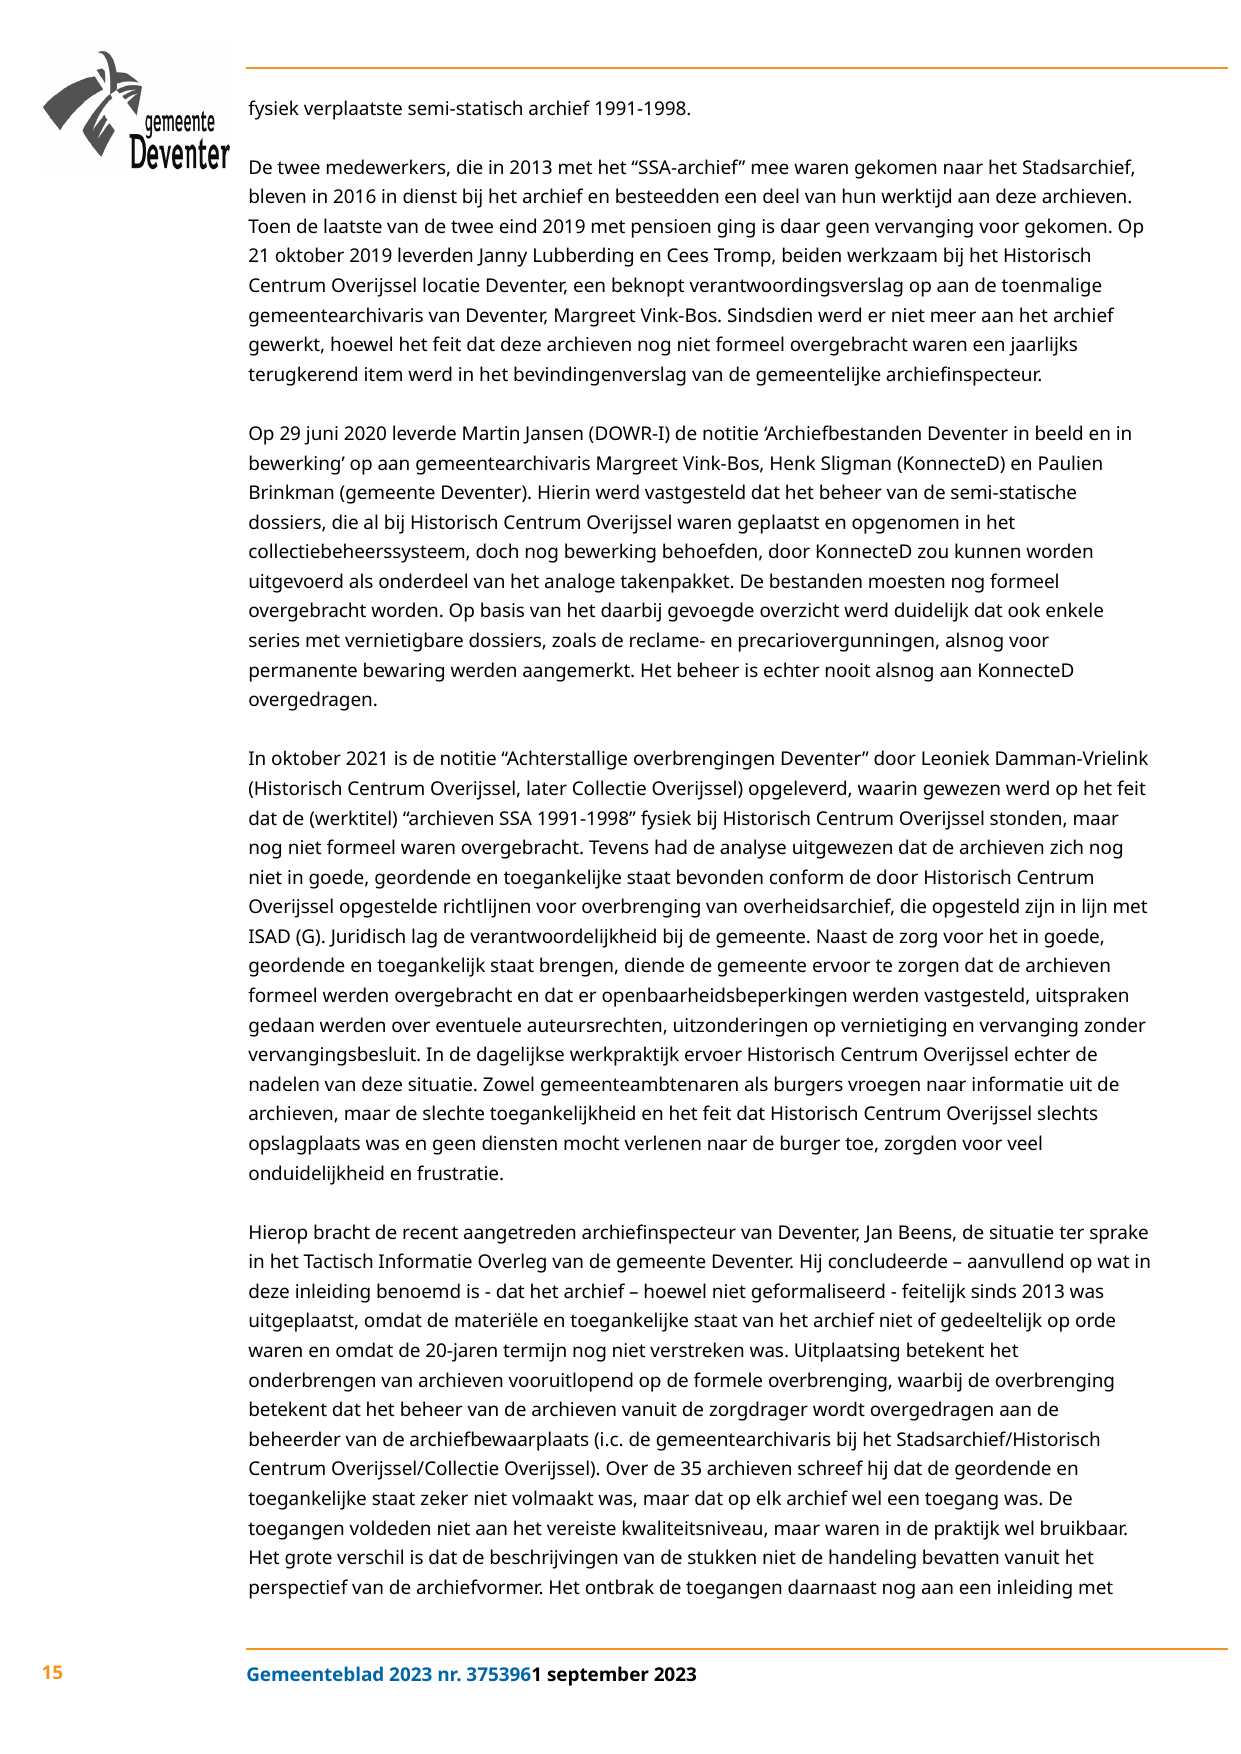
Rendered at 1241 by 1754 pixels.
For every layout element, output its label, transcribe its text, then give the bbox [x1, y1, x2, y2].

text fysiek verplaatste semi-statisch archief 1991-1998. [248, 95, 1152, 121]
picture [41, 47, 231, 172]
text Hierop bracht de recent aangetreden archiefinspecteur van Deventer, Jan Beens, de situatie ter sprake in het Tactisch Informatie Overleg van de gemeente Deventer. Hij concludeerde – aanvullend op wat in deze inleiding benoemd is - dat het archief – hoewel niet geformaliseerd - feitelijk sinds 2013 was uitgeplaatst, omdat de materiële en toegankelijke staat van het archief niet of gedeeltelijk op orde waren en omdat de 20-jaren termijn nog niet verstreken was. Uitplaatsing betekent het onderbrengen van archieven vooruitlopend op de formele overbrenging, waarbij de overbrenging betekent dat het beheer van de archieven vanuit de zorgdrager wordt overgedragen aan de beheerder van de archiefbewaarplaats (i.c. de gemeentearchivaris bij het Stadsarchief/Historisch Centrum Overijssel/Collectie Overijssel). Over de 35 archieven schreef hij dat de geordende en toegankelijke staat zeker niet volmaakt was, maar dat op elk archief wel een toegang was. De toegangen voldeden niet aan het vereiste kwaliteitsniveau, maar waren in de praktijk wel bruikbaar. Het grote verschil is dat de beschrijvingen van de stukken niet de handeling bevatten vanuit het perspectief van de archiefvormer. Het ontbrak de toegangen daarnaast nog aan een inleiding met [248, 1219, 1152, 1600]
text Op 29 juni 2020 leverde Martin Jansen (DOWR-I) de notitie ‘Archiefbestanden Deventer in beeld en in bewerking’ op aan gemeentearchivaris Margreet Vink-Bos, Henk Sligman (KonnecteD) en Paulien Brinkman (gemeente Deventer). Hierin werd vastgesteld dat het beheer van de semi-statische dossiers, die al bij Historisch Centrum Overijssel waren geplaatst en opgenomen in het collectiebeheerssysteem, doch nog bewerking behoefden, door KonnecteD zou kunnen worden uitgevoerd als onderdeel van het analoge takenpakket. De bestanden moesten nog formeel overgebracht worden. Op basis van het daarbij gevoegde overzicht werd duidelijk dat ook enkele series met vernietigbare dossiers, zoals de reclame- en precariovergunningen, alsnog voor permanente bewaring werden aangemerkt. Het beheer is echter nooit alsnog aan KonnecteD overgedragen. [248, 420, 1152, 712]
text De twee medewerkers, die in 2013 met het “SSA-archief” mee waren gekomen naar het Stadsarchief, bleven in 2016 in dienst bij het archief en besteedden een deel van hun werktijd aan deze archieven. Toen de laatste van de twee eind 2019 met pensioen ging is daar geen vervanging voor gekomen. Op 21 oktober 2019 leverden Janny Lubberding en Cees Tromp, beiden werkzaam bij het Historisch Centrum Overijssel locatie Deventer, een beknopt verantwoordingsverslag op aan de toenmalige gemeentearchivaris van Deventer, Margreet Vink-Bos. Sindsdien werd er niet meer aan het archief gewerkt, hoewel het feit dat deze archieven nog niet formeel overgebracht waren een jaarlijks terugkerend item werd in het bevindingenverslag van de gemeentelijke archiefinspecteur. [248, 154, 1152, 387]
text In oktober 2021 is de notitie “Achterstallige overbrengingen Deventer” door Leoniek Damman-Vrielink (Historisch Centrum Overijssel, later Collectie Overijssel) opgeleverd, waarin gewezen werd op het feit dat de (werktitel) “archieven SSA 1991-1998” fysiek bij Historisch Centrum Overijssel stonden, maar nog niet formeel waren overgebracht. Tevens had de analyse uitgewezen dat de archieven zich nog niet in goede, geordende en toegankelijke staat bevonden conform de door Historisch Centrum Overijssel opgestelde richtlijnen voor overbrenging van overheidsarchief, die opgesteld zijn in lijn met ISAD (G). Juridisch lag de verantwoordelijkheid bij de gemeente. Naast de zorg voor het in goede, geordende en toegankelijk staat brengen, diende de gemeente ervoor te zorgen dat de archieven formeel werden overgebracht en dat er openbaarheidsbeperkingen werden vastgesteld, uitspraken gedaan werden over eventuele auteursrechten, uitzonderingen op vernietiging en vervanging zonder vervangingsbesluit. In de dagelijkse werkpraktijk ervoer Historisch Centrum Overijssel echter de nadelen van deze situatie. Zowel gemeenteambtenaren als burgers vroegen naar informatie uit de archieven, maar de slechte toegankelijkheid en het feit dat Historisch Centrum Overijssel slechts opslagplaats was en geen diensten mocht verlenen naar de burger toe, zorgden voor veel onduidelijkheid en frustratie. [248, 746, 1152, 1186]
